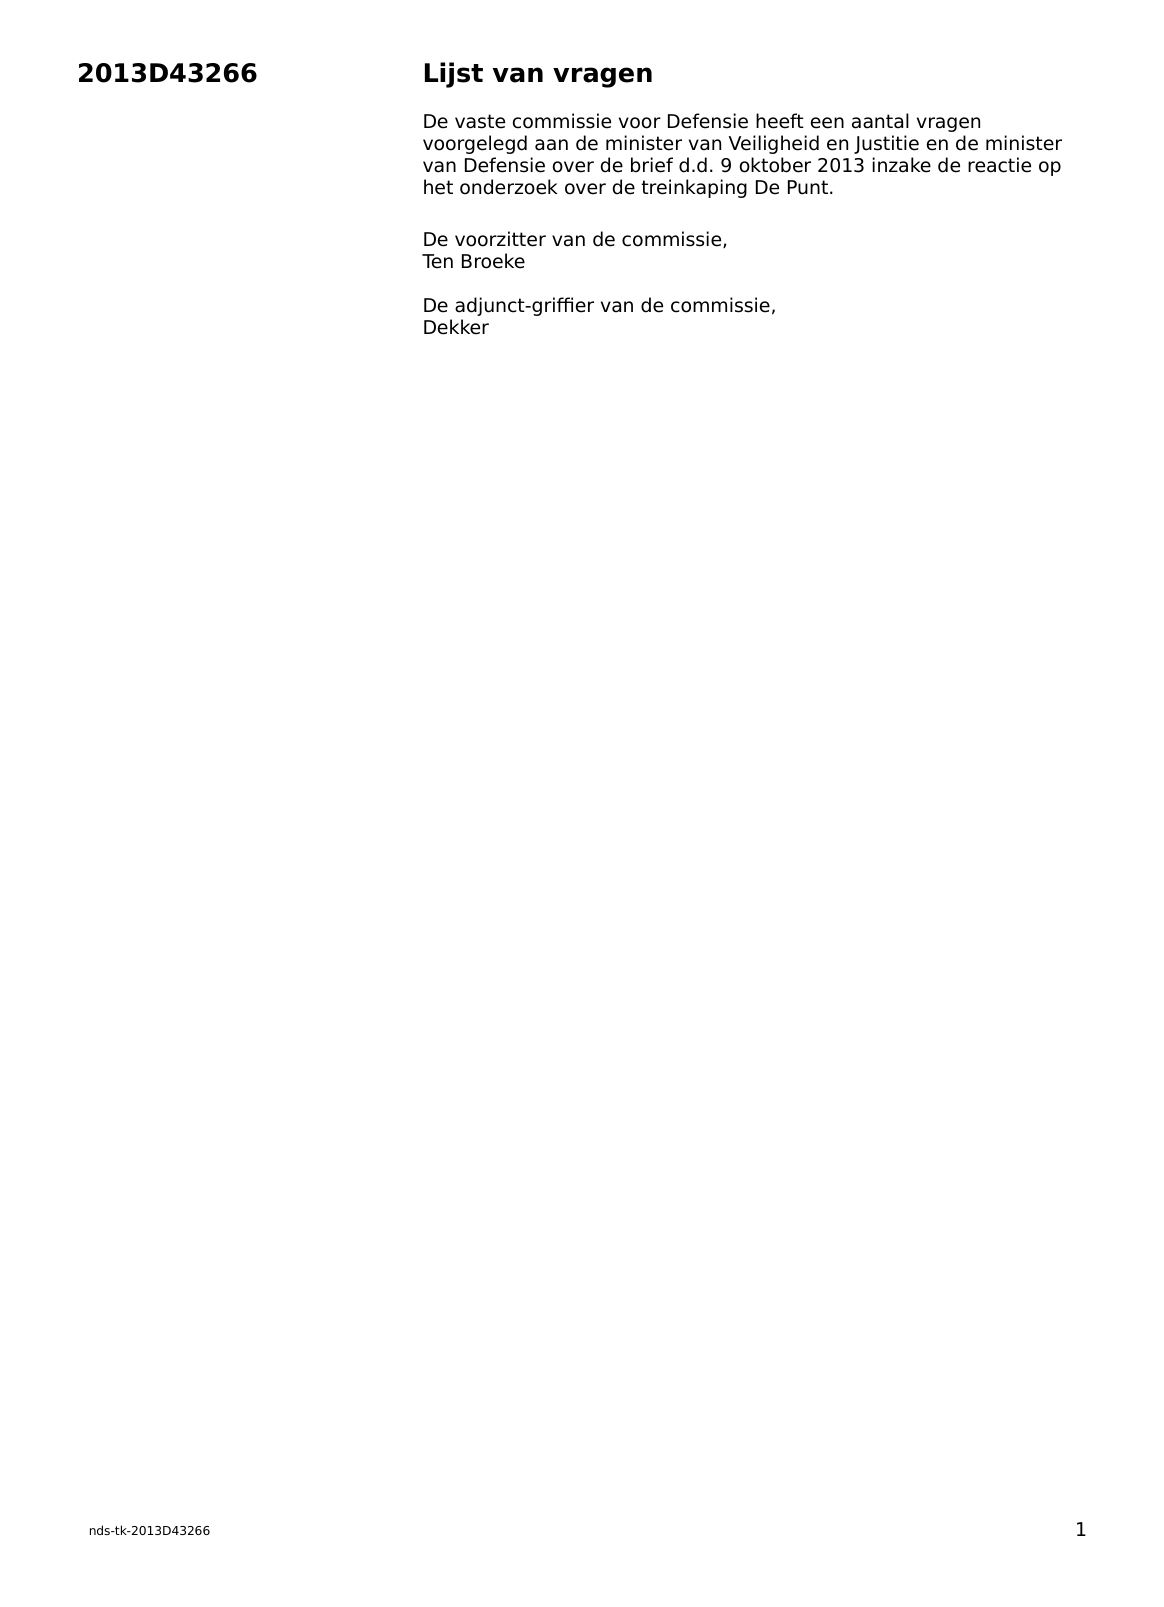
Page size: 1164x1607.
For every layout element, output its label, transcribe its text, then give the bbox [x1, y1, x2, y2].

text nds-tk-2013D43266 [88, 1524, 323, 1538]
text De vaste commissie voor Defensie heeft een aantal vragen voorgelegd aan de minister van Veiligheid en Justitie en de minister van Defensie over de brief d.d. 9 oktober 2013 inzake de reactie op het onderzoek over de treinkaping De Punt. [422, 111, 1087, 199]
text De voorzitter van de commissie, Ten Broeke [422, 229, 1087, 273]
text 2013D43266 Lijst van vragen [77, 59, 1087, 89]
text De adjunct-griffier van de commissie, Dekker [422, 295, 1087, 339]
